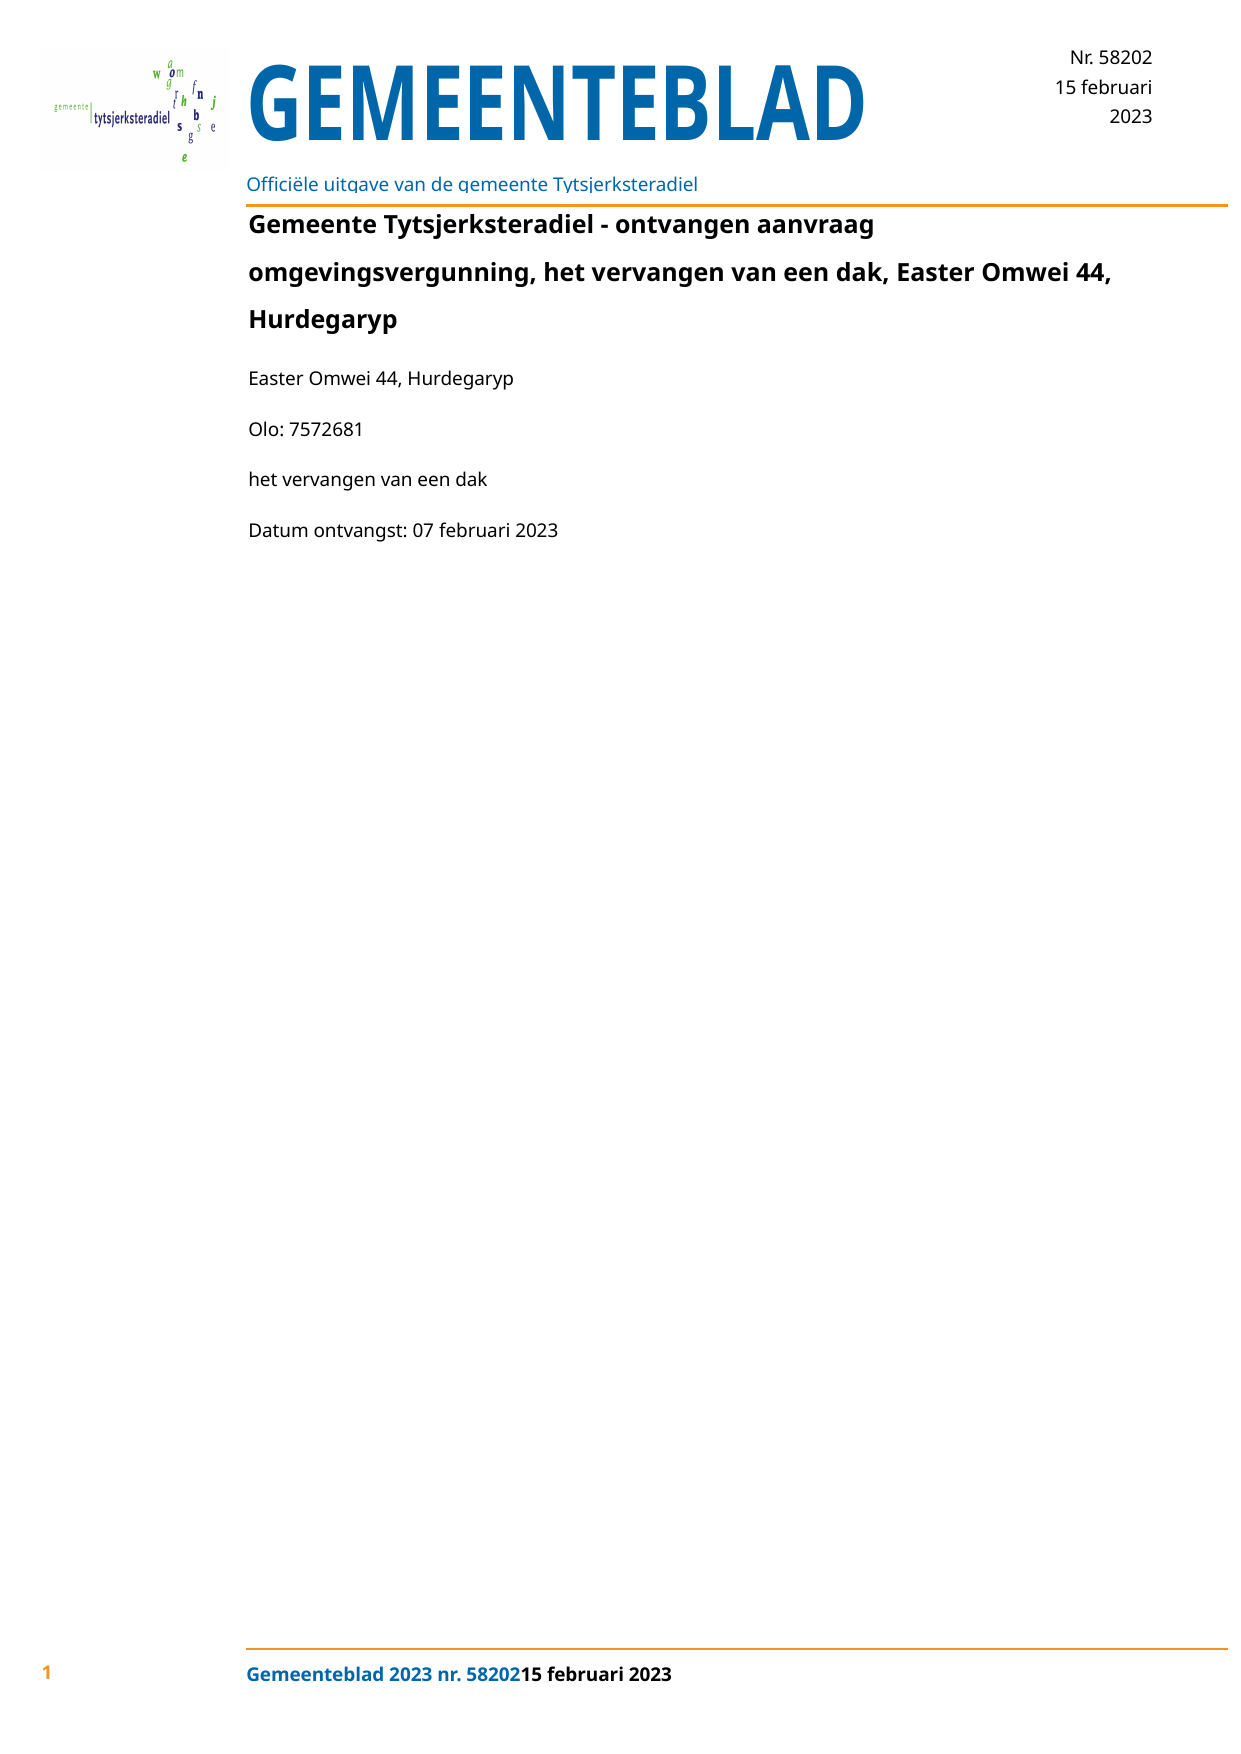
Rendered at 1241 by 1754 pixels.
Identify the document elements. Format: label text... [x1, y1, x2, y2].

picture [41, 47, 231, 172]
text Olo: 7572681 [248, 416, 1152, 442]
text Easter Omwei 44, Hurdegaryp [248, 366, 1152, 391]
text Gemeente Tytsjerksteradiel - ontvangen aanvraag omgevingsvergunning, het vervangen van een dak, Easter Omwei 44, Hurdegaryp [248, 207, 1152, 336]
text het vervangen van een dak [248, 466, 1152, 492]
text Datum ontvangst: 07 februari 2023 [248, 517, 1152, 542]
